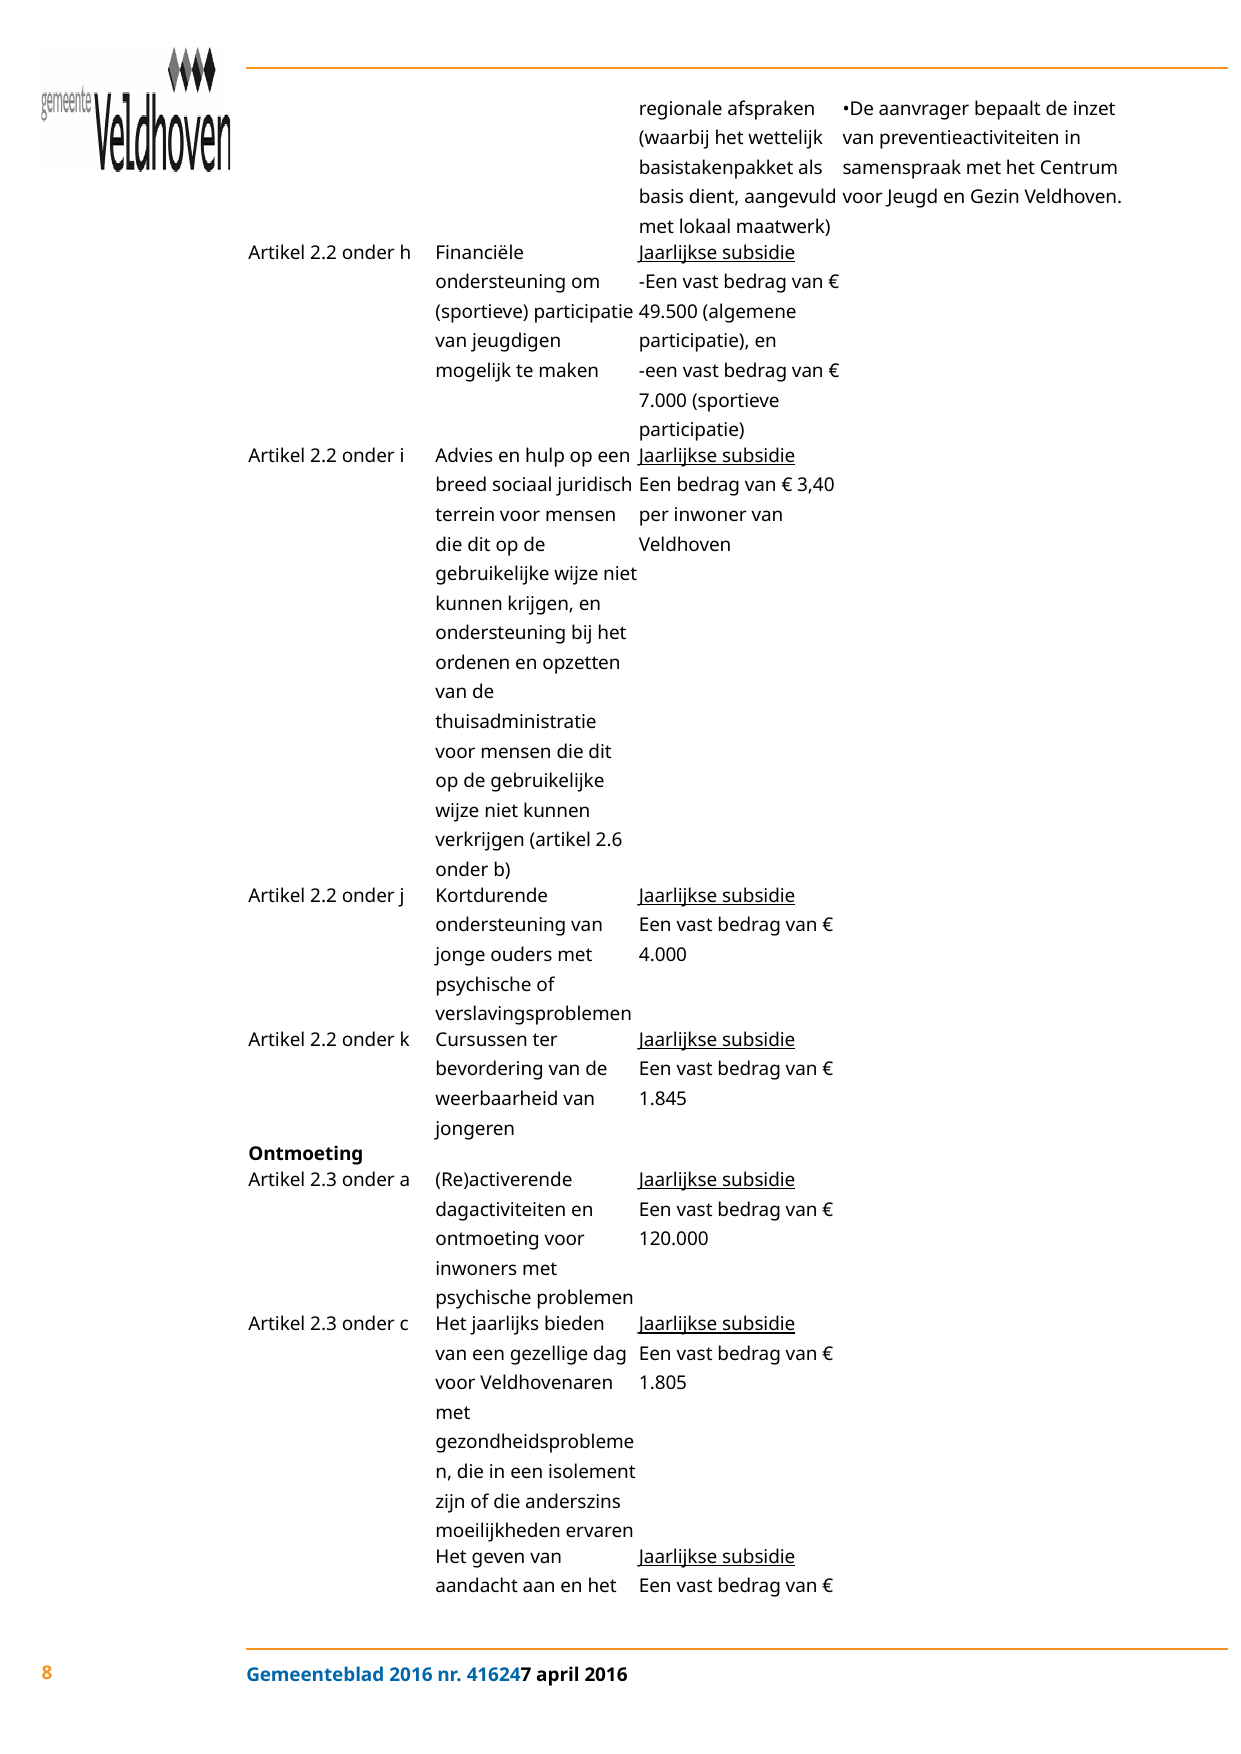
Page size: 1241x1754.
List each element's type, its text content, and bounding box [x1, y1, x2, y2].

table_cell Artikel 2.2 onder k [248, 1026, 435, 1141]
table_cell [842, 239, 1152, 442]
table_cell Artikel 2.2 onder i [248, 442, 435, 882]
table_cell [842, 1166, 1152, 1310]
table_cell Kortdurende ondersteuning van jonge ouders met psychische of verslavingsproblemen [435, 882, 639, 1026]
table_cell Artikel 2.3 onder c [248, 1310, 435, 1543]
table_cell [248, 95, 435, 239]
table_cell Jaarlijkse subsidie -Een vast bedrag van € 49.500 (algemene participatie), en -een vast bedrag van € 7.000 (sportieve participatie) [639, 239, 842, 442]
table_cell regionale afspraken (waarbij het wettelijk basistakenpakket als basis dient, aangevuld met lokaal maatwerk) [639, 95, 842, 239]
table_cell Jaarlijkse subsidie Een vast bedrag van € [639, 1543, 842, 1598]
table_cell Jaarlijkse subsidie Een vast bedrag van € 1.805 [639, 1310, 842, 1543]
table_cell Financiële ondersteuning om (sportieve) participatie van jeugdigen mogelijk te maken [435, 239, 639, 442]
table_cell Artikel 2.2 onder j [248, 882, 435, 1026]
table_cell Artikel 2.2 onder h [248, 239, 435, 442]
table_cell Cursussen ter bevordering van de weerbaarheid van jongeren [435, 1026, 639, 1141]
table_cell Advies en hulp op een breed sociaal juridisch terrein voor mensen die dit op de gebruikelijke wijze niet kunnen krijgen, en ondersteuning bij het ordenen en opzetten van de thuisadministratie voor mensen die dit op de gebruikelijke wijze niet kunnen verkrijgen (artikel 2.6 onder b) [435, 442, 639, 882]
table_cell Jaarlijkse subsidie Een vast bedrag van € 1.845 [639, 1026, 842, 1141]
table_cell Ontmoeting [248, 1141, 1152, 1166]
table_cell [842, 1310, 1152, 1543]
table_cell [248, 1543, 435, 1598]
table_cell Jaarlijkse subsidie Een bedrag van € 3,40 per inwoner van Veldhoven [639, 442, 842, 882]
table_cell Het jaarlijks bieden van een gezellige dag voor Veldhovenaren met gezondheidsproblemen, die in een isolement zijn of die anderszins moeilijkheden ervaren [435, 1310, 639, 1543]
table_cell [842, 442, 1152, 882]
table_cell (Re)activerende dagactiviteiten en ontmoeting voor inwoners met psychische problemen [435, 1166, 639, 1310]
table_cell Artikel 2.3 onder a [248, 1166, 435, 1310]
table_cell Het geven van aandacht aan en het [435, 1543, 639, 1598]
table_cell •De aanvrager bepaalt de inzet van preventieactiviteiten in samenspraak met het Centrum voor Jeugd en Gezin Veldhoven. [842, 95, 1152, 239]
picture [41, 47, 231, 172]
table_cell Jaarlijkse subsidie Een vast bedrag van € 4.000 [639, 882, 842, 1026]
table_cell [842, 882, 1152, 1026]
table_cell [435, 95, 639, 239]
table_cell [842, 1026, 1152, 1141]
table_cell Jaarlijkse subsidie Een vast bedrag van € 120.000 [639, 1166, 842, 1310]
table_cell [842, 1543, 1152, 1598]
